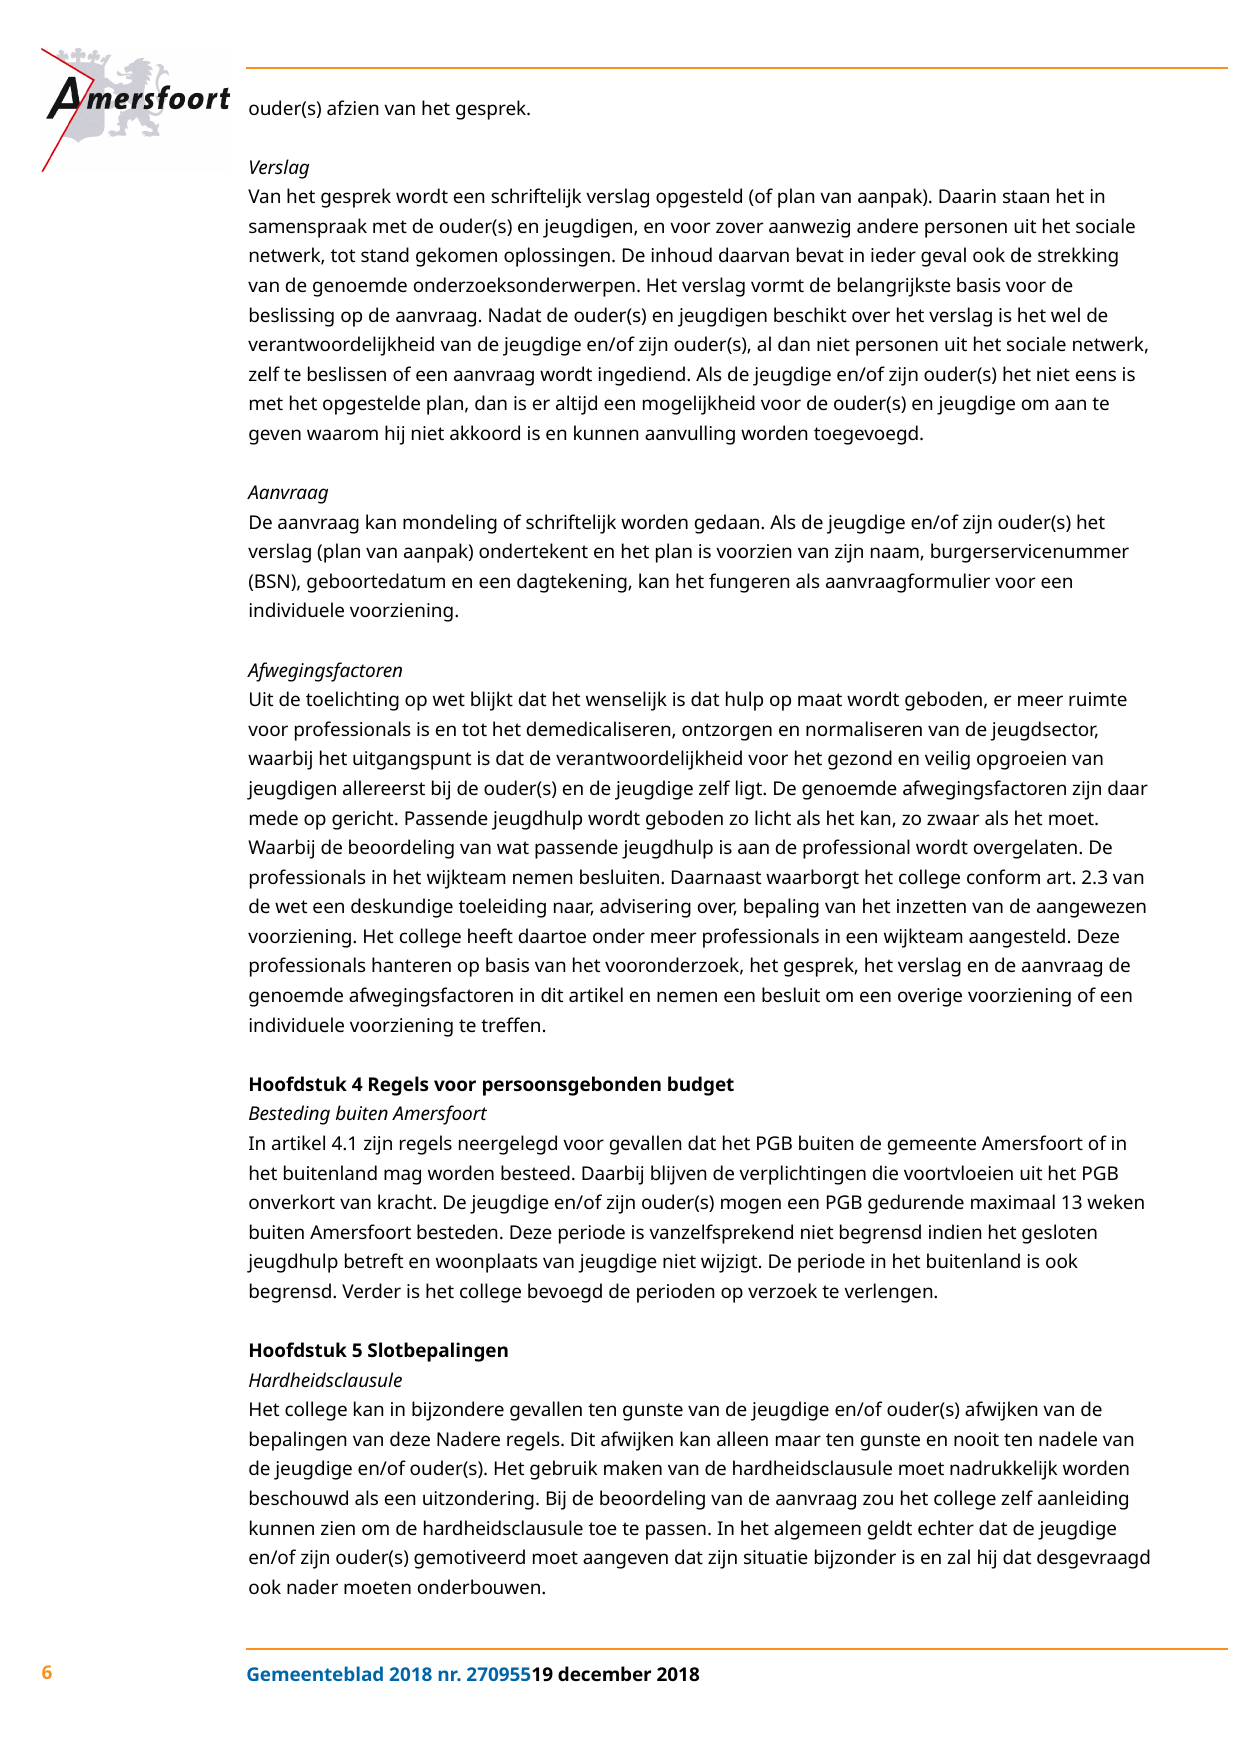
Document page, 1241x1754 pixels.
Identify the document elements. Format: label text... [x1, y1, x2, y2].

text Hoofdstuk 4 Regels voor persoonsgebonden budget [248, 1071, 1152, 1097]
text ouder(s) afzien van het gesprek. [248, 95, 1152, 121]
text Afwegingsfactoren [248, 657, 1152, 683]
text Hoofdstuk 5 Slotbepalingen [248, 1337, 1152, 1363]
text Het college kan in bijzondere gevallen ten gunste van de jeugdige en/of ouder(s) afwijken van de bepalingen van deze Nadere regels. Dit afwijken kan alleen maar ten gunste en nooit ten nadele van de jeugdige en/of ouder(s). Het gebruik maken van de hardheidsclausule moet nadrukkelijk worden beschouwd als een uitzondering. Bij de beoordeling van de aanvraag zou het college zelf aanleiding kunnen zien om de hardheidsclausule toe te passen. In het algemeen geldt echter dat de jeugdige en/of zijn ouder(s) gemotiveerd moet aangeven dat zijn situatie bijzonder is en zal hij dat desgevraagd ook nader moeten onderbouwen. [248, 1396, 1152, 1600]
text Besteding buiten Amersfoort [248, 1101, 1152, 1126]
picture [41, 47, 231, 172]
text Uit de toelichting op wet blijkt dat het wenselijk is dat hulp op maat wordt geboden, er meer ruimte voor professionals is en tot het demedicaliseren, ontzorgen en normaliseren van de jeugdsector, waarbij het uitgangspunt is dat de verantwoordelijkheid voor het gezond en veilig opgroeien van jeugdigen allereerst bij de ouder(s) en de jeugdige zelf ligt. De genoemde afwegingsfactoren zijn daar mede op gericht. Passende jeugdhulp wordt geboden zo licht als het kan, zo zwaar als het moet. Waarbij de beoordeling van wat passende jeugdhulp is aan de professional wordt overgelaten. De professionals in het wijkteam nemen besluiten. Daarnaast waarborgt het college conform art. 2.3 van de wet een deskundige toeleiding naar, advisering over, bepaling van het inzetten van de aangewezen voorziening. Het college heeft daartoe onder meer professionals in een wijkteam aangesteld. Deze professionals hanteren op basis van het vooronderzoek, het gesprek, het verslag en de aanvraag de genoemde afwegingsfactoren in dit artikel en nemen een besluit om een overige voorziening of een individuele voorziening te treffen. [248, 686, 1152, 1038]
text De aanvraag kan mondeling of schriftelijk worden gedaan. Als de jeugdige en/of zijn ouder(s) het verslag (plan van aanpak) ondertekent en het plan is voorzien van zijn naam, burgerservicenummer (BSN), geboortedatum en een dagtekening, kan het fungeren als aanvraagformulier voor een individuele voorziening. [248, 509, 1152, 623]
text Hardheidsclausule [248, 1367, 1152, 1393]
text Verslag [248, 154, 1152, 180]
text Van het gesprek wordt een schriftelijk verslag opgesteld (of plan van aanpak). Daarin staan het in samenspraak met de ouder(s) en jeugdigen, en voor zover aanwezig andere personen uit het sociale netwerk, tot stand gekomen oplossingen. De inhoud daarvan bevat in ieder geval ook de strekking van de genoemde onderzoeksonderwerpen. Het verslag vormt de belangrijkste basis voor de beslissing op de aanvraag. Nadat de ouder(s) en jeugdigen beschikt over het verslag is het wel de verantwoordelijkheid van de jeugdige en/of zijn ouder(s), al dan niet personen uit het sociale netwerk, zelf te beslissen of een aanvraag wordt ingediend. Als de jeugdige en/of zijn ouder(s) het niet eens is met het opgestelde plan, dan is er altijd een mogelijkheid voor de ouder(s) en jeugdige om aan te geven waarom hij niet akkoord is en kunnen aanvulling worden toegevoegd. [248, 183, 1152, 446]
text Aanvraag [248, 479, 1152, 505]
text In artikel 4.1 zijn regels neergelegd voor gevallen dat het PGB buiten de gemeente Amersfoort of in het buitenland mag worden besteed. Daarbij blijven de verplichtingen die voortvloeien uit het PGB onverkort van kracht. De jeugdige en/of zijn ouder(s) mogen een PGB gedurende maximaal 13 weken buiten Amersfoort besteden. Deze periode is vanzelfsprekend niet begrensd indien het gesloten jeugdhulp betreft en woonplaats van jeugdige niet wijzigt. De periode in het buitenland is ook begrensd. Verder is het college bevoegd de perioden op verzoek te verlengen. [248, 1130, 1152, 1304]
